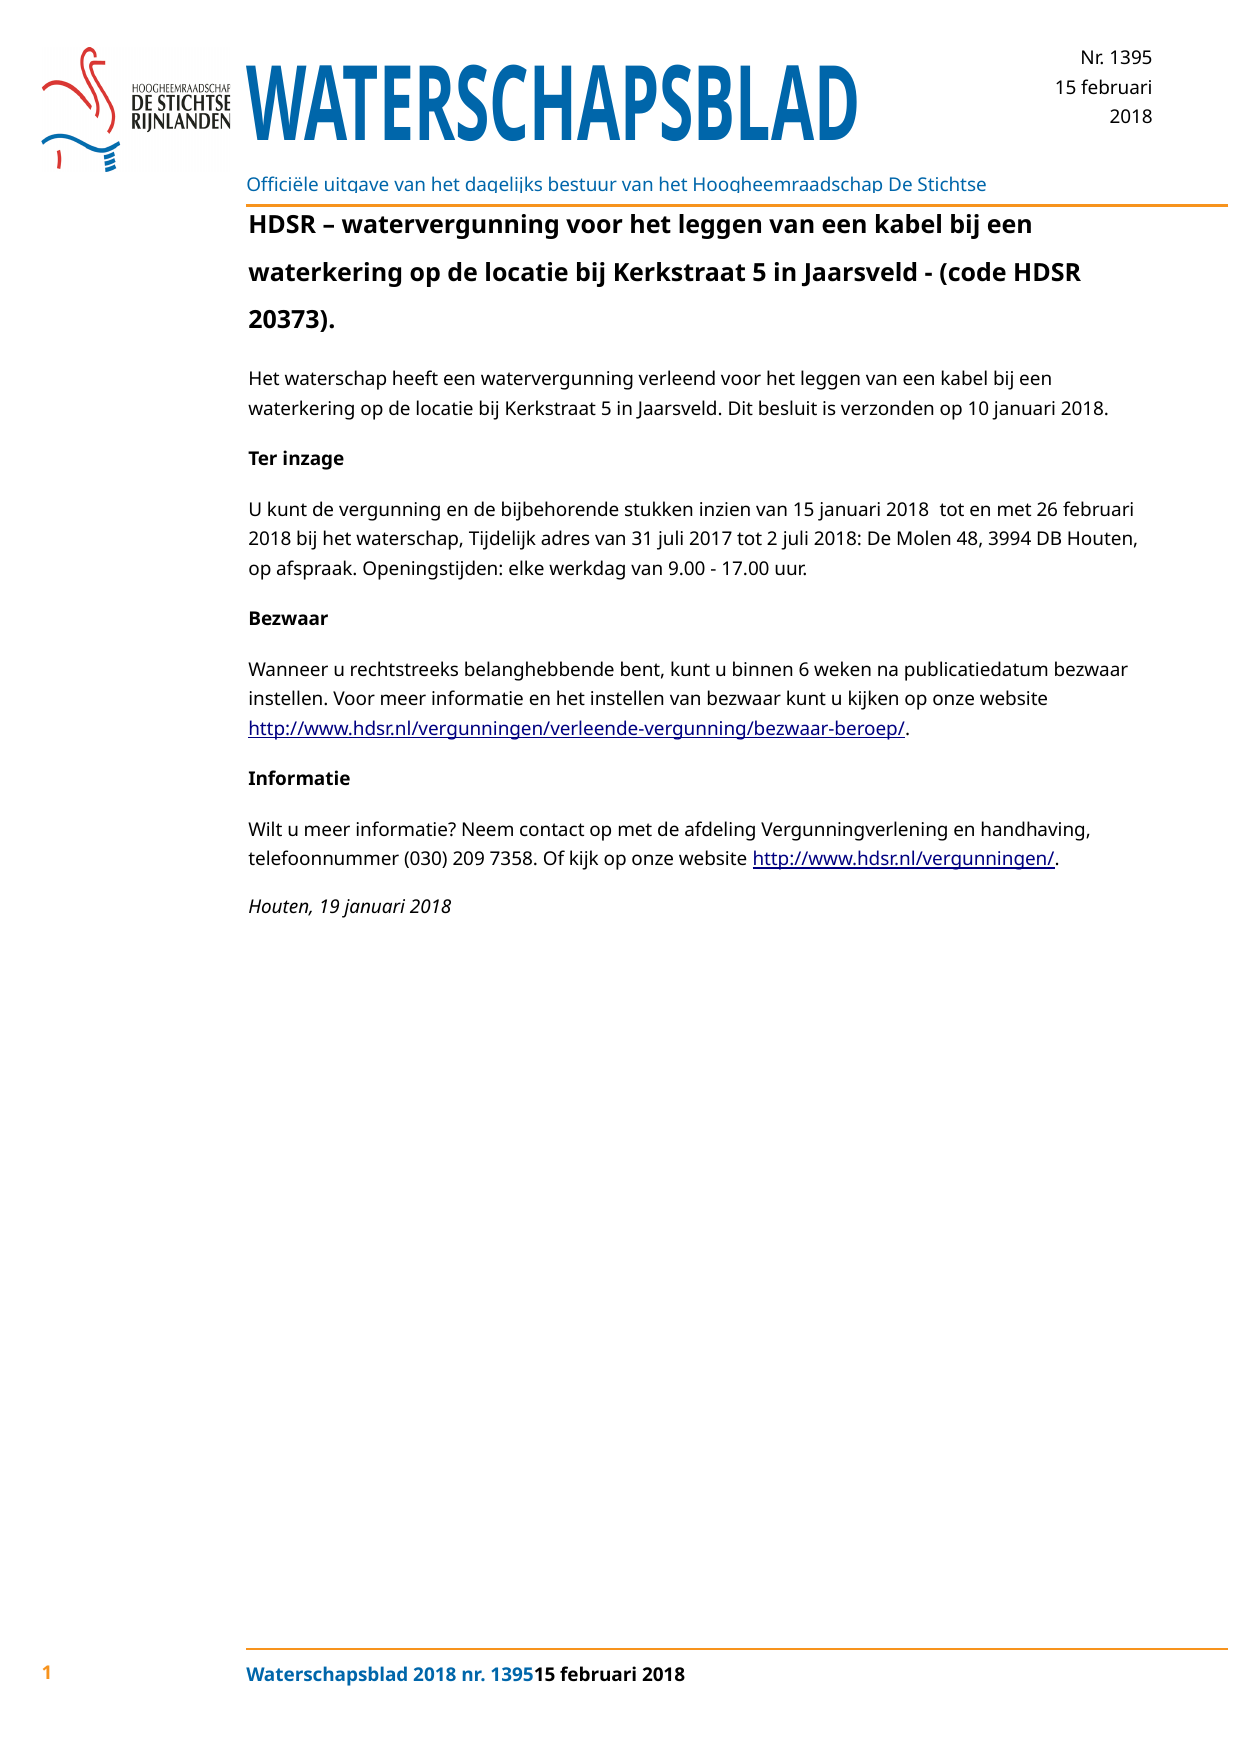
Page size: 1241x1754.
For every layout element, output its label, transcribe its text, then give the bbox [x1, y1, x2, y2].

picture [41, 47, 231, 172]
text Wanneer u rechtstreeks belanghebbende bent, kunt u binnen 6 weken na publicatiedatum bezwaar instellen. Voor meer informatie en het instellen van bezwaar kunt u kijken op onze website http://www.hdsr.nl/vergunningen/verleende-vergunning/bezwaar-beroep/. [248, 656, 1152, 741]
text Ter inzage [248, 446, 1152, 471]
text Bezwaar [248, 606, 1152, 631]
text U kunt de vergunning en de bijbehorende stukken inzien van 15 januari 2018 tot en met 26 februari 2018 bij het waterschap, Tijdelijk adres van 31 juli 2017 tot 2 juli 2018: De Molen 48, 3994 DB Houten, op afspraak. Openingstijden: elke werkdag van 9.00 - 17.00 uur. [248, 496, 1152, 581]
text Het waterschap heeft een watervergunning verleend voor het leggen van een kabel bij een waterkering op de locatie bij Kerkstraat 5 in Jaarsveld. Dit besluit is verzonden op 10 januari 2018. [248, 366, 1152, 421]
text Informatie [248, 766, 1152, 791]
text HDSR – watervergunning voor het leggen van een kabel bij een waterkering op de locatie bij Kerkstraat 5 in Jaarsveld - (code HDSR 20373). [248, 207, 1152, 336]
text Houten, 19 januari 2018 [248, 893, 1152, 919]
text Wilt u meer informatie? Neem contact op met de afdeling Vergunningverlening en handhaving, telefoonnummer (030) 209 7358. Of kijk op onze website http://www.hdsr.nl/vergunningen/. [248, 816, 1152, 871]
